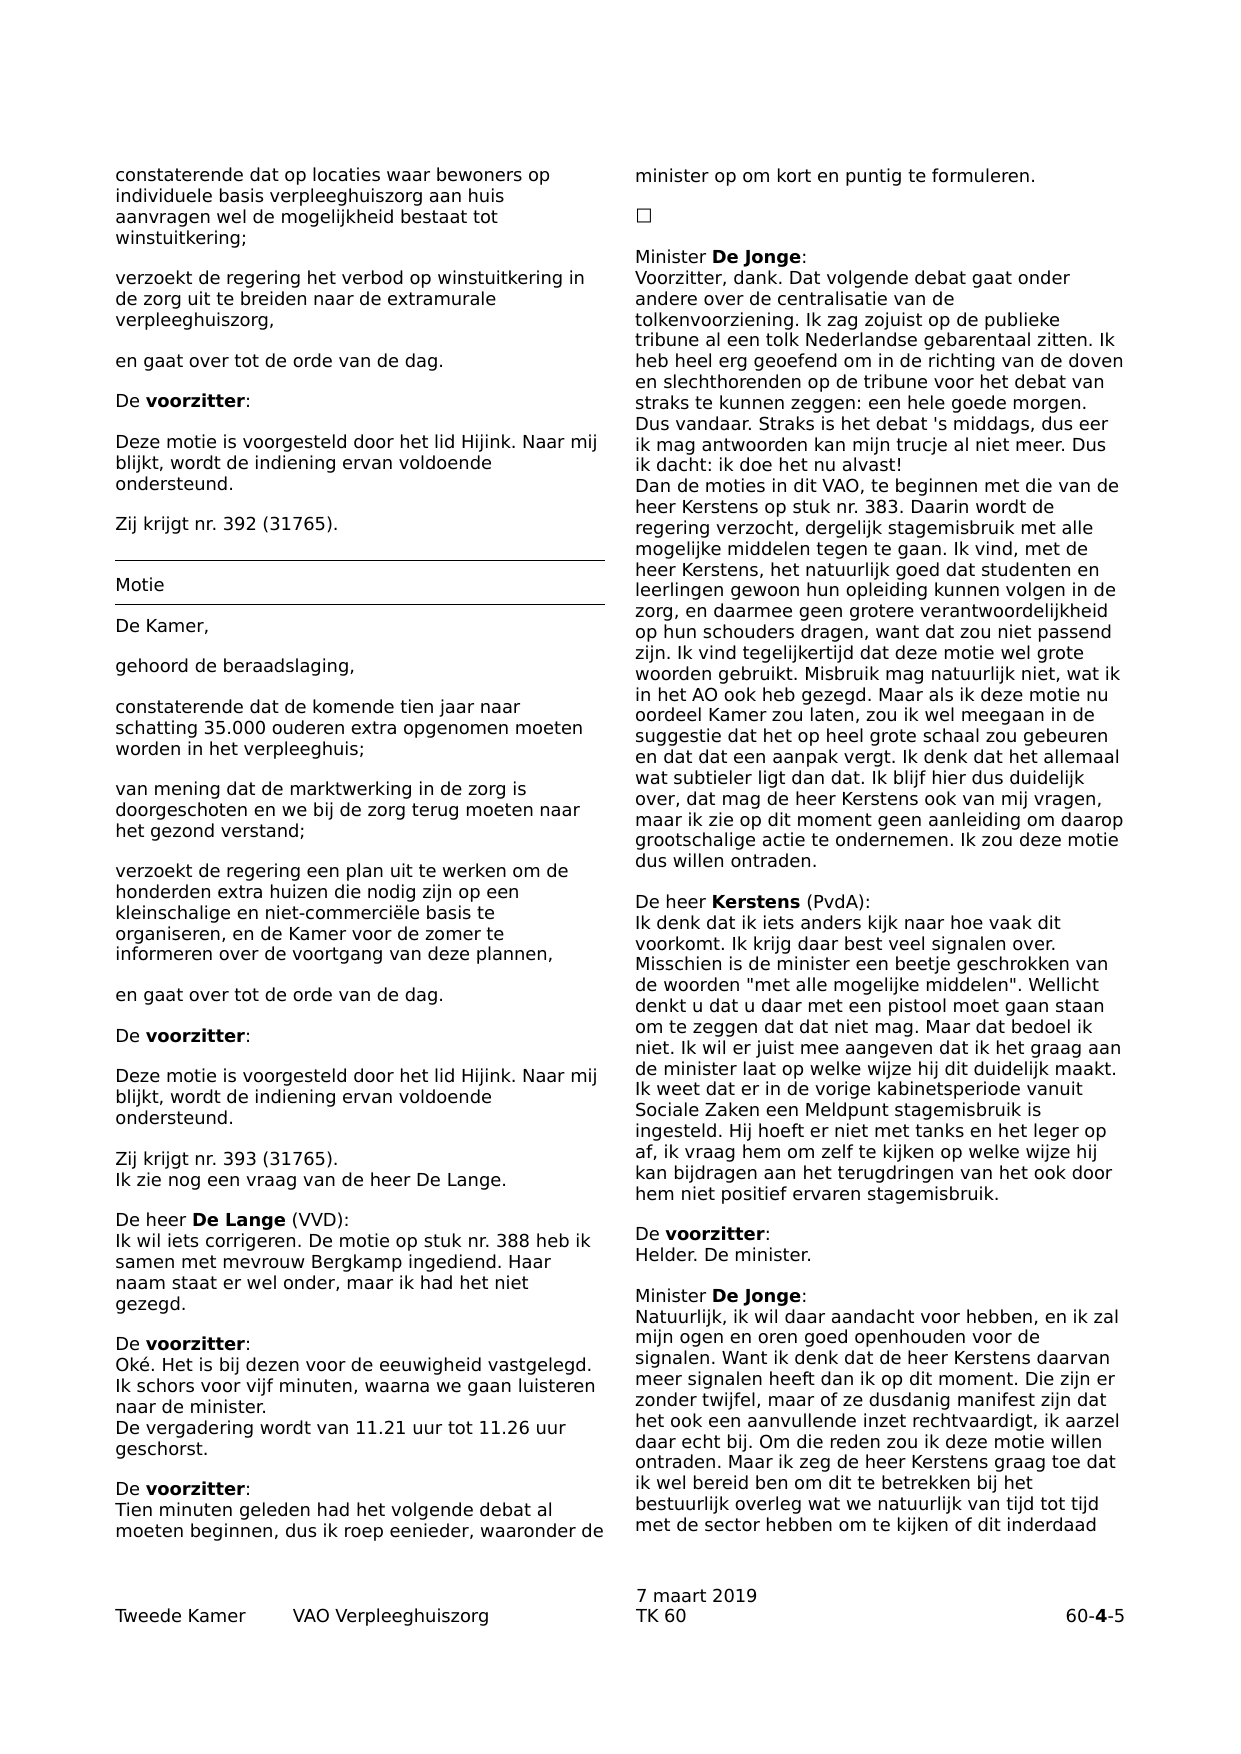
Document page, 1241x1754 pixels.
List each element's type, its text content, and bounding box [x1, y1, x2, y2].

text Helder. De minister. [635, 1245, 1125, 1266]
text Minister De Jonge: [635, 247, 1125, 268]
text Zij krijgt nr. 392 (31765). [115, 514, 605, 535]
text De Kamer, [115, 615, 605, 636]
text Ik wil iets corrigeren. De motie op stuk nr. 388 heb ik samen met mevrouw Bergkamp ingediend. Haar naam staat er wel onder, maar ik had het niet gezegd. [115, 1231, 605, 1314]
text Ik denk dat ik iets anders kijk naar hoe vaak dit voorkomt. Ik krijg daar best veel signalen over. Misschien is de minister een beetje geschrokken van de woorden "met alle mogelijke middelen". Wellicht denkt u dat u daar met een pistool moet gaan staan om te zeggen dat dat niet mag. Maar dat bedoel ik niet. Ik wil er juist mee aangeven dat ik het graag aan de minister laat op welke wijze hij dit duidelijk maakt. Ik weet dat er in de vorige kabinetsperiode vanuit Sociale Zaken een Meldpunt stagemisbruik is ingesteld. Hij hoeft er niet met tanks en het leger op af, ik vraag hem om zelf te kijken op welke wijze hij kan bijdragen aan het terugdringen van het ook door hem niet positief ervaren stagemisbruik. [635, 912, 1125, 1204]
text gehoord de beraadslaging, [115, 656, 605, 677]
text Tien minuten geleden had het volgende debat al moeten beginnen, dus ik roep eenieder, waaronder de [115, 1500, 605, 1541]
text van mening dat de marktwerking in de zorg is doorgeschoten en we bij de zorg terug moeten naar het gezond verstand; [115, 779, 605, 841]
text verzoekt de regering het verbod op winstuitkering in de zorg uit te breiden naar de extramurale verpleeghuiszorg, [115, 268, 605, 330]
text Minister De Jonge: [635, 1286, 1125, 1306]
text Zij krijgt nr. 393 (31765). [115, 1148, 605, 1169]
text De vergadering wordt van 11.21 uur tot 11.26 uur geschorst. [115, 1417, 605, 1459]
text De voorzitter: [115, 1334, 605, 1355]
text De voorzitter: [115, 391, 605, 412]
text constaterende dat op locaties waar bewoners op individuele basis verpleeghuiszorg aan huis aanvragen wel de mogelijkheid bestaat tot winstuitkering; [115, 165, 605, 248]
text verzoekt de regering een plan uit te werken om de honderden extra huizen die nodig zijn op een kleinschalige en niet-commerciële basis te organiseren, en de Kamer voor de zomer te informeren over de voortgang van deze plannen, [115, 861, 605, 965]
text De heer De Lange (VVD): [115, 1210, 605, 1231]
text Deze motie is voorgesteld door het lid Hijink. Naar mij blijkt, wordt de indiening ervan voldoende ondersteund. [115, 1066, 605, 1128]
text minister op om kort en puntig te formuleren. [635, 165, 1125, 186]
text De heer Kerstens (PvdA): [635, 892, 1125, 912]
text Natuurlijk, ik wil daar aandacht voor hebben, en ik zal mijn ogen en oren goed openhouden voor de signalen. Want ik denk dat de heer Kerstens daarvan meer signalen heeft dan ik op dit moment. Die zijn er zonder twijfel, maar of ze dusdanig manifest zijn dat het ook een aanvullende inzet rechtvaardigt, ik aarzel daar echt bij. Om die reden zou ik deze motie willen ontraden. Maar ik zeg de heer Kerstens graag toe dat ik wel bereid ben om dit te betrekken bij het bestuurlijk overleg wat we natuurlijk van tijd tot tijd met de sector hebben om te kijken of dit inderdaad [635, 1306, 1125, 1536]
text constaterende dat de komende tien jaar naar schatting 35.000 ouderen extra opgenomen moeten worden in het verpleeghuis; [115, 697, 605, 759]
text Dan de moties in dit VAO, te beginnen met die van de heer Kerstens op stuk nr. 383. Daarin wordt de regering verzocht, dergelijk stagemisbruik met alle mogelijke middelen tegen te gaan. Ik vind, met de heer Kerstens, het natuurlijk goed dat studenten en leerlingen gewoon hun opleiding kunnen volgen in de zorg, en daarmee geen grotere verantwoordelijkheid op hun schouders dragen, want dat zou niet passend zijn. Ik vind tegelijkertijd dat deze motie wel grote woorden gebruikt. Misbruik mag natuurlijk niet, wat ik in het AO ook heb gezegd. Maar als ik deze motie nu oordeel Kamer zou laten, zou ik wel meegaan in de suggestie dat het op heel grote schaal zou gebeuren en dat dat een aanpak vergt. Ik denk dat het allemaal wat subtieler ligt dan dat. Ik blijf hier dus duidelijk over, dat mag de heer Kerstens ook van mij vragen, maar ik zie op dit moment geen aanleiding om daarop grootschalige actie te ondernemen. Ik zou deze motie dus willen ontraden. [635, 476, 1125, 872]
text en gaat over tot de orde van de dag. [115, 350, 605, 371]
text Deze motie is voorgesteld door het lid Hijink. Naar mij blijkt, wordt de indiening ervan voldoende ondersteund. [115, 432, 605, 494]
text Ik zie nog een vraag van de heer De Lange. [115, 1169, 605, 1190]
text Voorzitter, dank. Dat volgende debat gaat onder andere over de centralisatie van de tolkenvoorziening. Ik zag zojuist op de publieke tribune al een tolk Nederlandse gebarentaal zitten. Ik heb heel erg geoefend om in de richting van de doven en slechthorenden op de tribune voor het debat van straks te kunnen zeggen: een hele goede morgen. Dus vandaar. Straks is het debat 's middags, dus eer ik mag antwoorden kan mijn trucje al niet meer. Dus ik dacht: ik doe het nu alvast! [635, 268, 1125, 476]
text De voorzitter: [635, 1224, 1125, 1245]
text De voorzitter: [115, 1479, 605, 1500]
text en gaat over tot de orde van de dag. [115, 985, 605, 1006]
text ⬜ [635, 206, 1125, 227]
text Motie [115, 575, 605, 595]
text Oké. Het is bij dezen voor de eeuwigheid vastgelegd. Ik schors voor vijf minuten, waarna we gaan luisteren naar de minister. [115, 1355, 605, 1417]
text De voorzitter: [115, 1026, 605, 1046]
